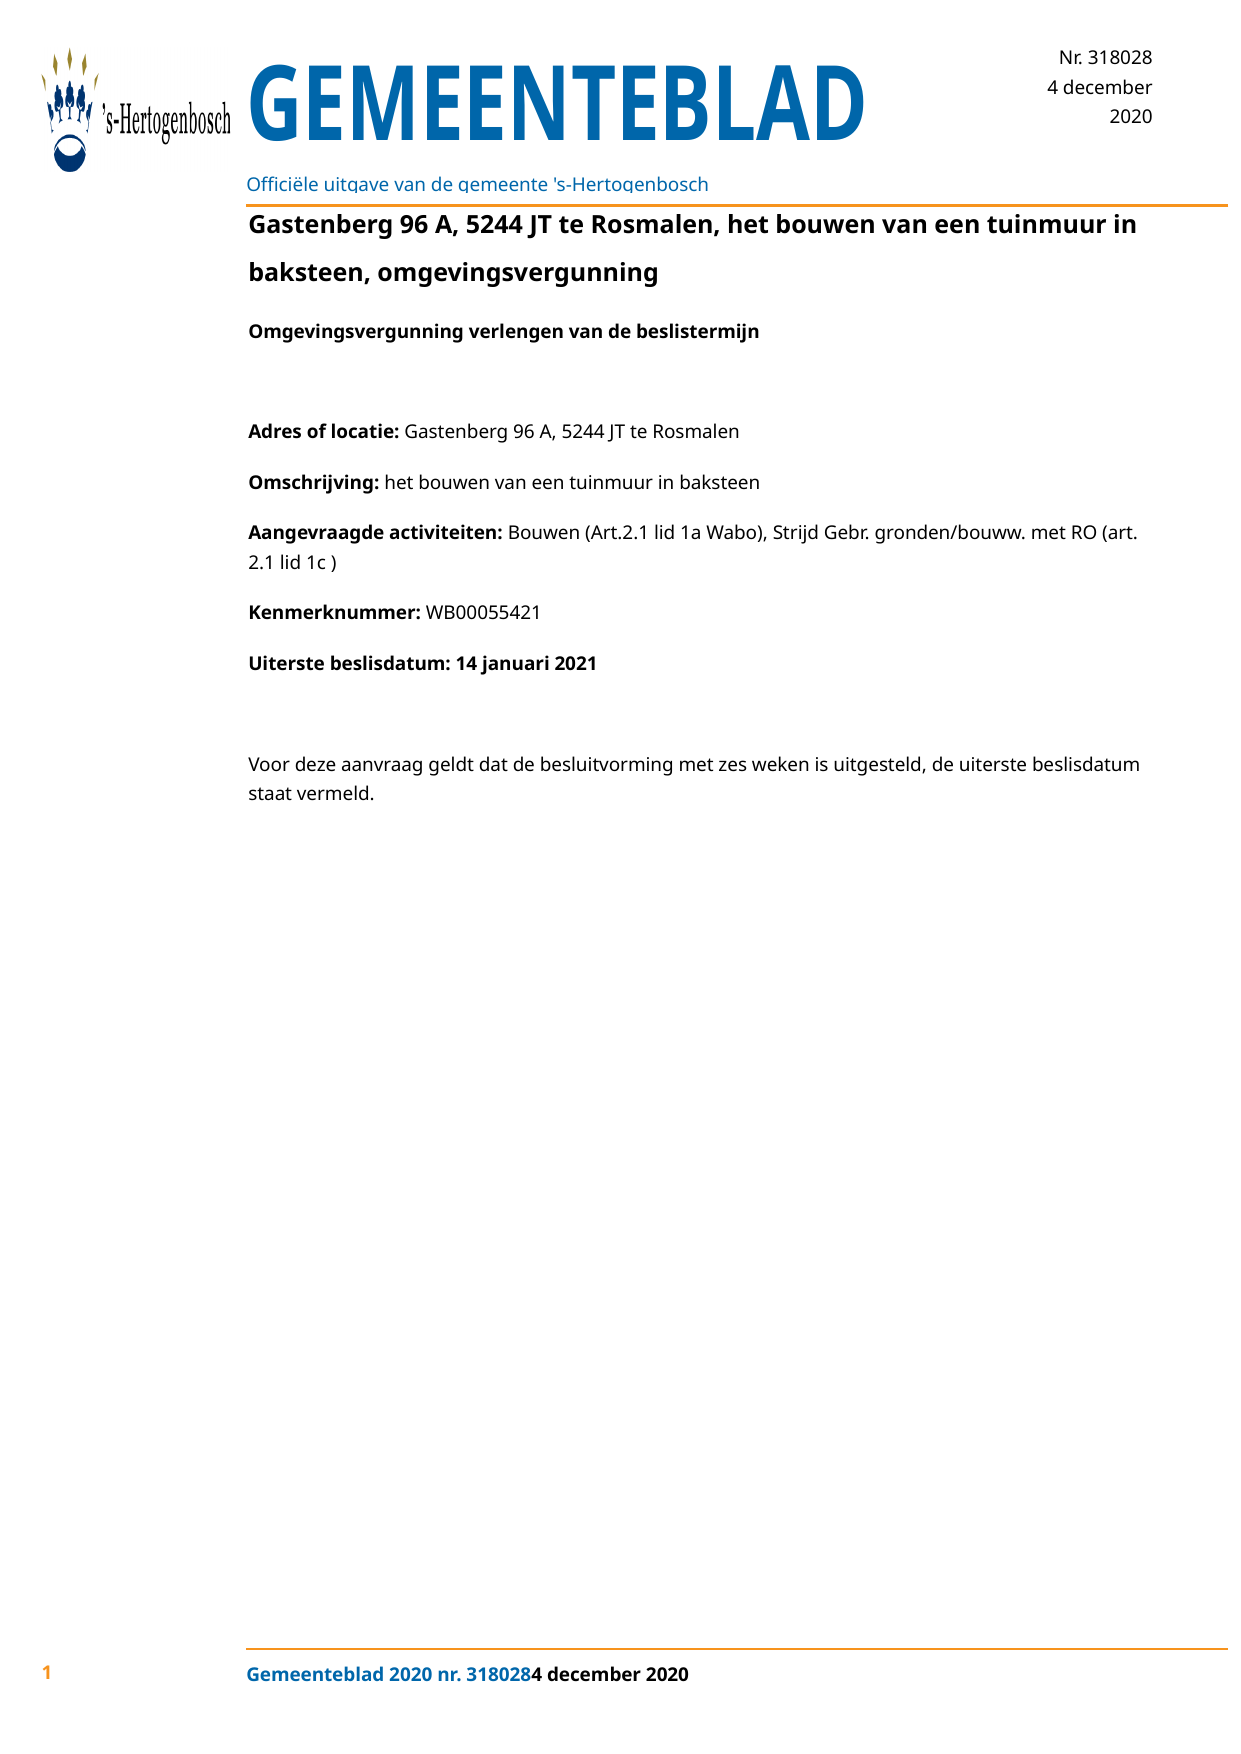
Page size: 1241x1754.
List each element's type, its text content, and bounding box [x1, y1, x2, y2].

text Voor deze aanvraag geldt dat de besluitvorming met zes weken is uitgesteld, de uiterste beslisdatum staat vermeld. [248, 751, 1152, 806]
picture [41, 47, 231, 172]
text Adres of locatie: Gastenberg 96 A, 5244 JT te Rosmalen [248, 419, 1152, 444]
text Uiterste beslisdatum: 14 januari 2021 [248, 650, 1152, 676]
text Kenmerknummer: WB00055421 [248, 599, 1152, 625]
text Omschrijving: het bouwen van een tuinmuur in baksteen [248, 469, 1152, 495]
text Omgevingsvergunning verlengen van de beslistermijn [248, 318, 1152, 344]
text Aangevraagde activiteiten: Bouwen (Art.2.1 lid 1a Wabo), Strijd Gebr. gronden/bouww. met RO (art. 2.1 lid 1c ) [248, 519, 1152, 575]
text Gastenberg 96 A, 5244 JT te Rosmalen, het bouwen van een tuinmuur in baksteen, omgevingsvergunning [248, 207, 1152, 288]
